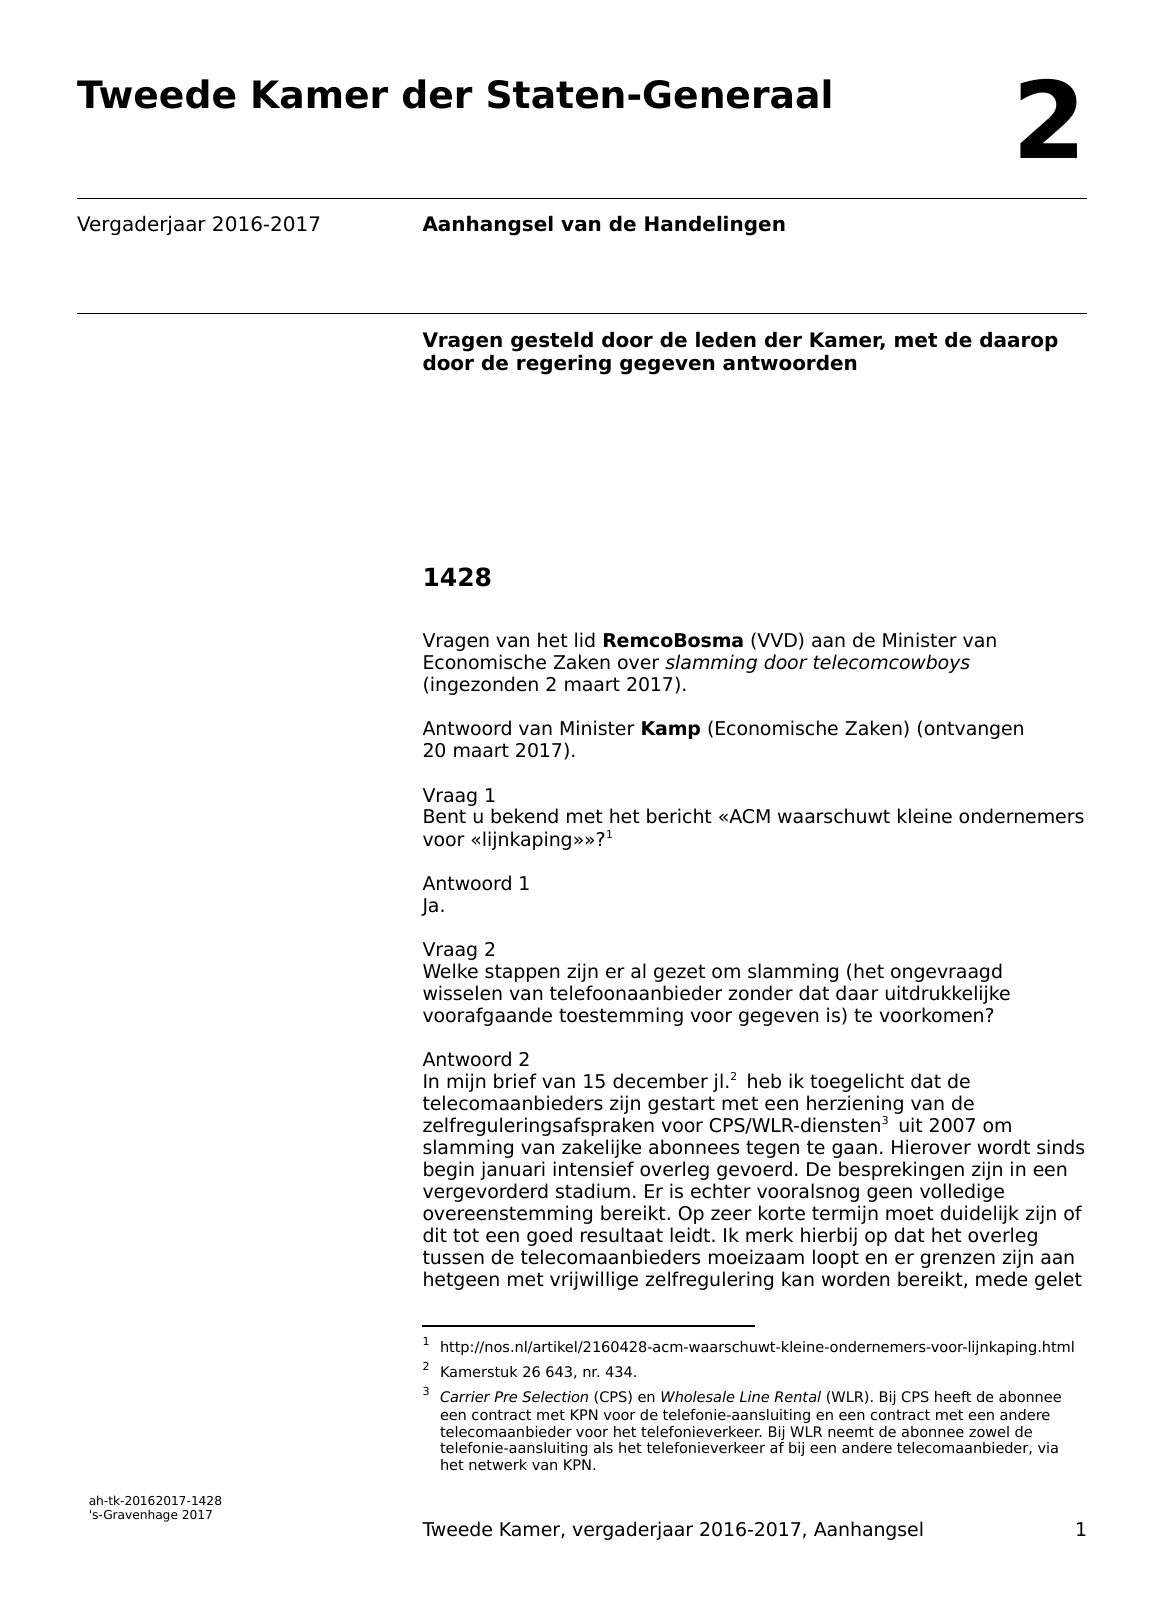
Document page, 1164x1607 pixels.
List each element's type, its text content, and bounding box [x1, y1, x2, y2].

table_cell [77, 314, 422, 375]
text Bent u bekend met het bericht «ACM waarschuwt kleine ondernemers voor «lijnkaping»»? [422, 806, 1087, 850]
text Vragen van het lid RemcoBosma (VVD) aan de Minister van Economische Zaken over slamming door telecomcowboys (ingezonden 2 maart 2017). [422, 630, 1087, 696]
table_cell Aanhangsel van de Handelingen [422, 199, 1087, 313]
text In mijn brief van 15 december jl. heb ik toegelicht dat de telecomaanbieders zijn gestart met een herziening van de zelfreguleringsafspraken voor CPS/WLR-diensten uit 2007 om slamming van zakelijke abonnees tegen te gaan. Hierover wordt sinds begin januari intensief overleg gevoerd. De besprekingen zijn in een vergevorderd stadium. Er is echter vooralsnog geen volledige overeenstemming bereikt. Op zeer korte termijn moet duidelijk zijn of dit tot een goed resultaat leidt. Ik merk hierbij op dat het overleg tussen de telecomaanbieders moeizaam loopt en er grenzen zijn aan hetgeen met vrijwillige zelfregulering kan worden bereikt, mede gelet [422, 1071, 1087, 1291]
text Antwoord 2 [422, 1049, 1087, 1071]
text Antwoord van Minister Kamp (Economische Zaken) (ontvangen 20 maart 2017). [422, 718, 1087, 762]
text 1428 [422, 563, 1087, 592]
table_header 2 [886, 59, 1087, 198]
text Ja. [422, 894, 1087, 917]
text 's-Gravenhage 2017 [88, 1508, 323, 1522]
table_cell Vergaderjaar 2016-2017 [77, 199, 422, 313]
text Carrier Pre Selection (CPS) en Wholesale Line Rental (WLR). Bij CPS heeft de abonnee een contract met KPN voor de telefonie-aansluiting en een contract met een andere telecomaanbieder voor het telefonieverkeer. Bij WLR neemt de abonnee zowel de telefonie-aansluiting als het telefonieverkeer af bij een andere telecomaanbieder, via het netwerk van KPN. [422, 1385, 1087, 1474]
text http://nos.nl/artikel/2160428-acm-waarschuwt-kleine-ondernemers-voor-lijnkaping.html [422, 1335, 1087, 1357]
text ah-tk-20162017-1428 [88, 1494, 323, 1508]
table_header Tweede Kamer der Staten-Generaal [77, 59, 886, 198]
text Vraag 2 [422, 939, 1087, 961]
text Vraag 1 [422, 784, 1087, 806]
text Antwoord 1 [422, 873, 1087, 894]
text Kamerstuk 26 643, nr. 434. [422, 1360, 1087, 1382]
table_cell Vragen gesteld door de leden der Kamer, met de daarop door de regering gegeven antwoorden [422, 314, 1087, 375]
text Welke stappen zijn er al gezet om slamming (het ongevraagd wisselen van telefoonaanbieder zonder dat daar uitdrukkelijke voorafgaande toestemming voor gegeven is) te voorkomen? [422, 961, 1087, 1027]
